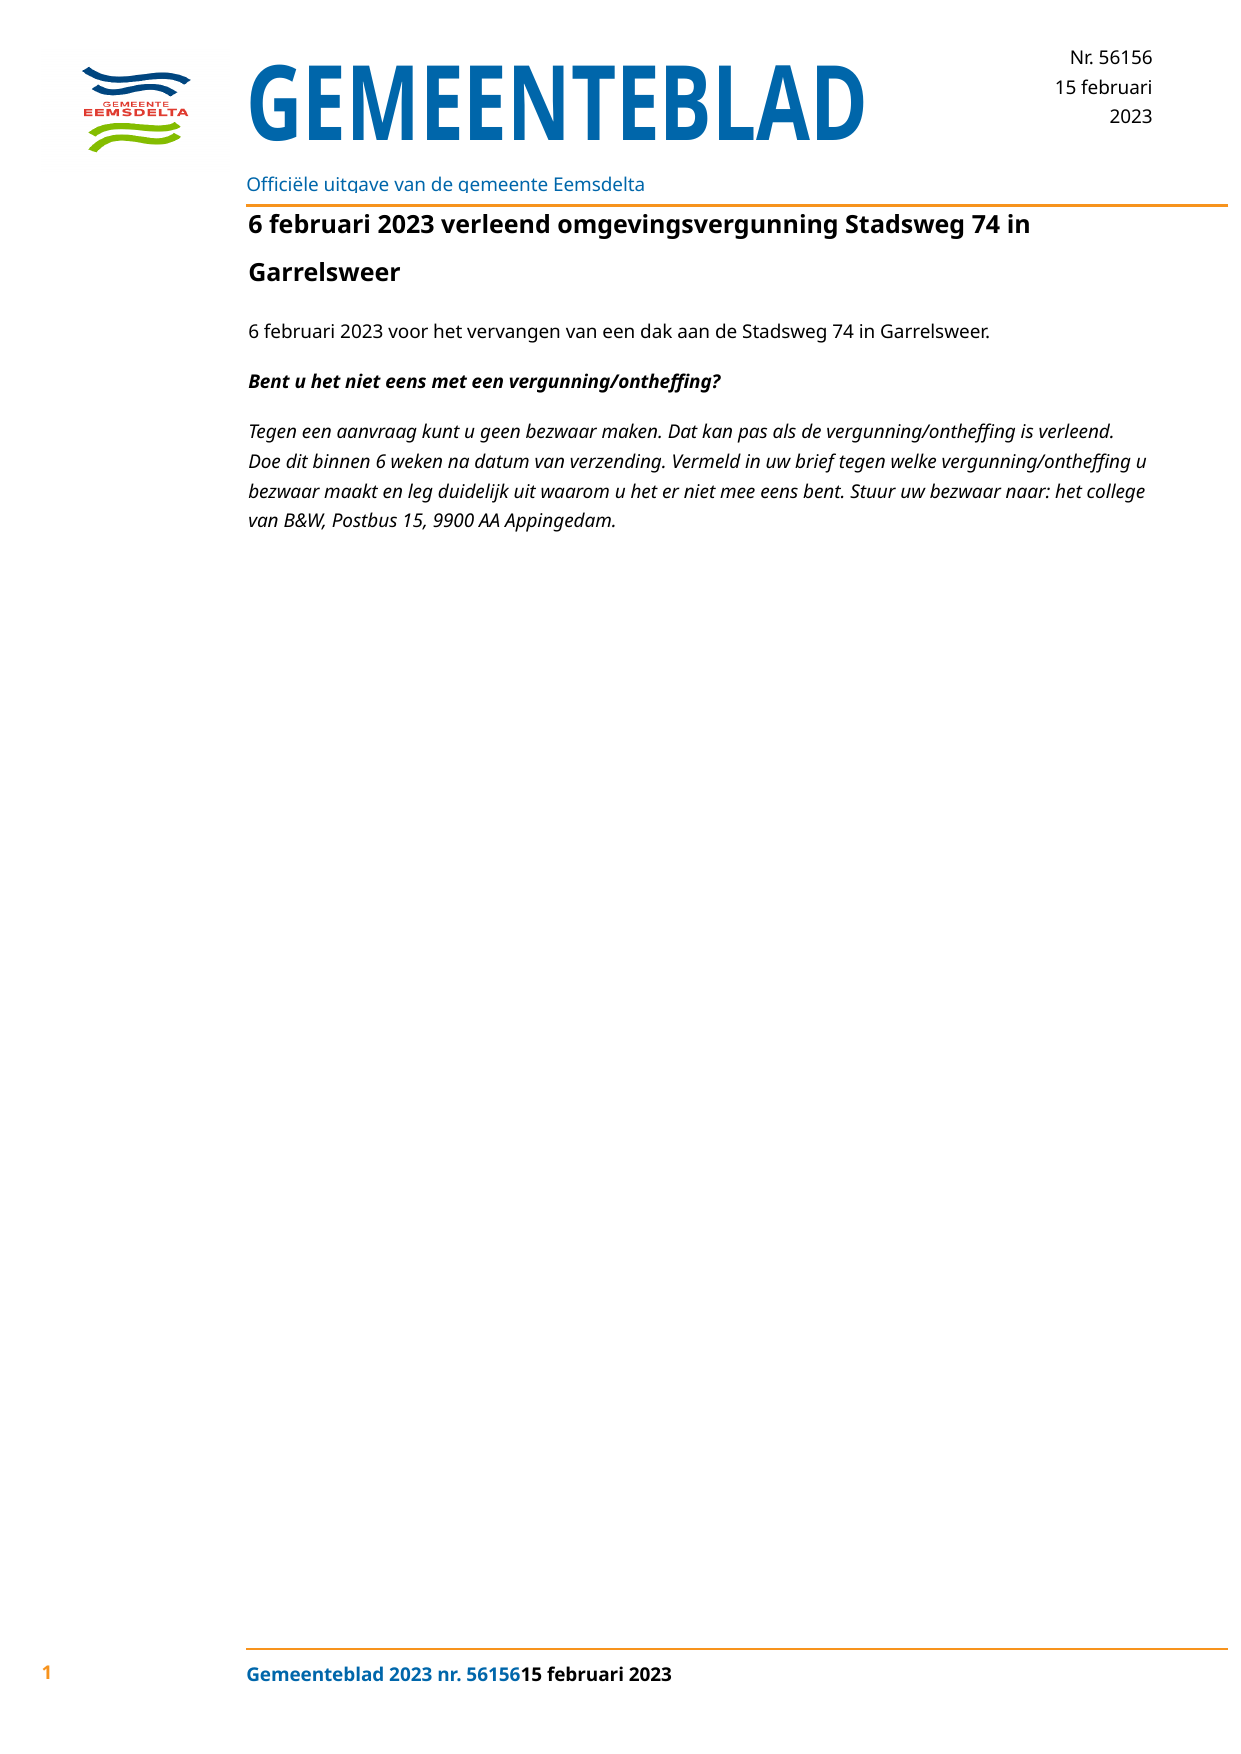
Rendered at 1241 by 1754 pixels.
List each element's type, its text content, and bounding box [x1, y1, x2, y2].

picture [41, 47, 231, 172]
text Tegen een aanvraag kunt u geen bezwaar maken. Dat kan pas als de vergunning/ontheffing is verleend. Doe dit binnen 6 weken na datum van verzending. Vermeld in uw brief tegen welke vergunning/ontheffing u bezwaar maakt en leg duidelijk uit waarom u het er niet mee eens bent. Stuur uw bezwaar naar: het college van B&W, Postbus 15, 9900 AA Appingedam. [248, 419, 1152, 533]
text 6 februari 2023 verleend omgevingsvergunning Stadsweg 74 in Garrelsweer [248, 207, 1152, 288]
text 6 februari 2023 voor het vervangen van een dak aan de Stadsweg 74 in Garrelsweer. [248, 318, 1152, 344]
text Bent u het niet eens met een vergunning/ontheffing? [248, 368, 1152, 394]
